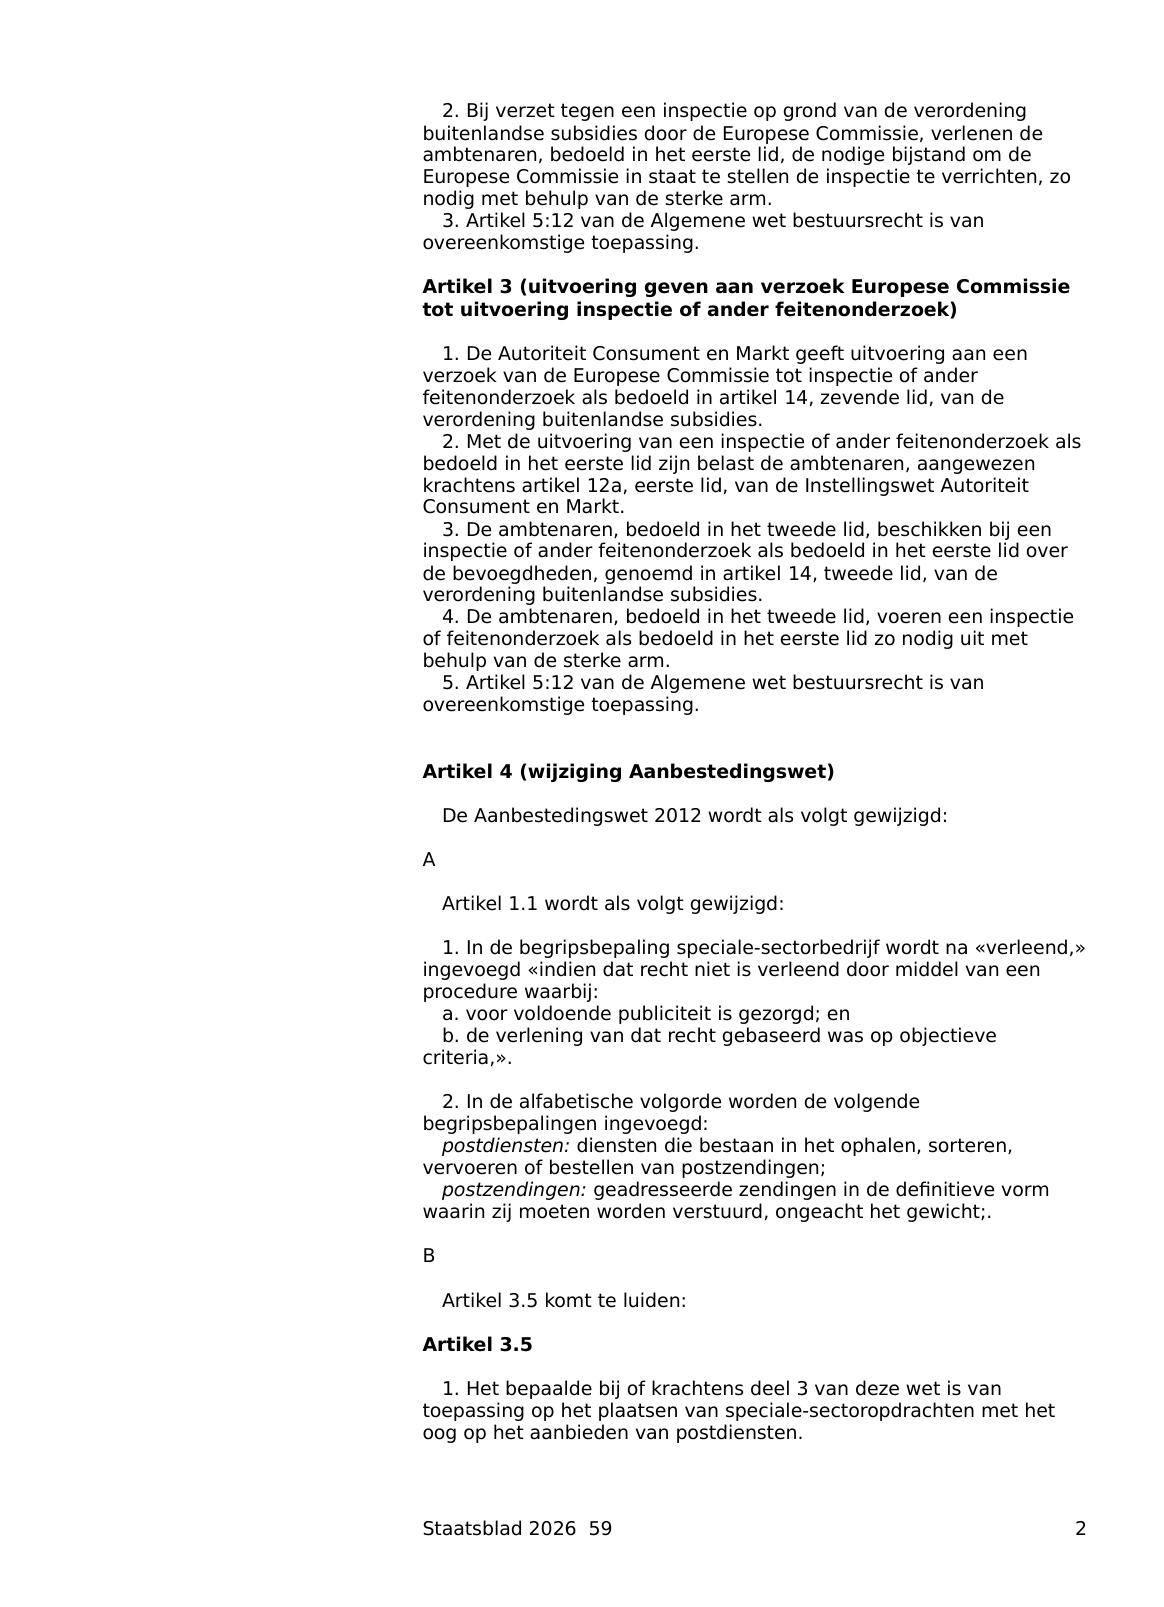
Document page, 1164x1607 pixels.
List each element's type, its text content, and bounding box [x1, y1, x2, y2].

text A [422, 849, 1087, 871]
text 2. Met de uitvoering van een inspectie of ander feitenonderzoek als bedoeld in het eerste lid zijn belast de ambtenaren, aangewezen krachtens artikel 12a, eerste lid, van de Instellingswet Autoriteit Consument en Markt. [422, 431, 1087, 518]
subtitle Artikel 3 (uitvoering geven aan verzoek Europese Commissie tot uitvoering inspectie of ander feitenonderzoek) [422, 276, 1087, 320]
text Artikel 1.1 wordt als volgt gewijzigd: [422, 893, 1087, 915]
text 2. In de alfabetische volgorde worden de volgende begripsbepalingen ingevoegd: [422, 1091, 1087, 1135]
text B [422, 1245, 1087, 1267]
text 1. Het bepaalde bij of krachtens deel 3 van deze wet is van toepassing op het plaatsen van speciale-sectoropdrachten met het oog op het aanbieden van postdiensten. [422, 1378, 1087, 1444]
text postzendingen: geadresseerde zendingen in de definitieve vorm waarin zij moeten worden verstuurd, ongeacht het gewicht;. [422, 1179, 1087, 1223]
text postdiensten: diensten die bestaan in het ophalen, sorteren, vervoeren of bestellen van postzendingen; [422, 1135, 1087, 1179]
text Artikel 3.5 komt te luiden: [422, 1289, 1087, 1312]
text 1. De Autoriteit Consument en Markt geeft uitvoering aan een verzoek van de Europese Commissie tot inspectie of ander feitenonderzoek als bedoeld in artikel 14, zevende lid, van de verordening buitenlandse subsidies. [422, 343, 1087, 431]
text De Aanbestedingswet 2012 wordt als volgt gewijzigd: [422, 805, 1087, 827]
text 4. De ambtenaren, bedoeld in het tweede lid, voeren een inspectie of feitenonderzoek als bedoeld in het eerste lid zo nodig uit met behulp van de sterke arm. [422, 606, 1087, 672]
text 1. In de begripsbepaling speciale-sectorbedrijf wordt na «verleend,» ingevoegd «indien dat recht niet is verleend door middel van een procedure waarbij: [422, 937, 1087, 1003]
text b. de verlening van dat recht gebaseerd was op objectieve criteria,». [422, 1025, 1087, 1069]
text 2. Bij verzet tegen een inspectie op grond van de verordening buitenlandse subsidies door de Europese Commissie, verlenen de ambtenaren, bedoeld in het eerste lid, de nodige bijstand om de Europese Commissie in staat te stellen de inspectie te verrichten, zo nodig met behulp van de sterke arm. [422, 100, 1087, 210]
text 3. Artikel 5:12 van de Algemene wet bestuursrecht is van overeenkomstige toepassing. [422, 210, 1087, 254]
text 3. De ambtenaren, bedoeld in het tweede lid, beschikken bij een inspectie of ander feitenonderzoek als bedoeld in het eerste lid over de bevoegdheden, genoemd in artikel 14, tweede lid, van de verordening buitenlandse subsidies. [422, 518, 1087, 606]
subtitle Artikel 4 (wijziging Aanbestedingswet) [422, 761, 1087, 783]
subtitle Artikel 3.5 [422, 1334, 1087, 1356]
text a. voor voldoende publiciteit is gezorgd; en [422, 1003, 1087, 1025]
text 5. Artikel 5:12 van de Algemene wet bestuursrecht is van overeenkomstige toepassing. [422, 672, 1087, 716]
